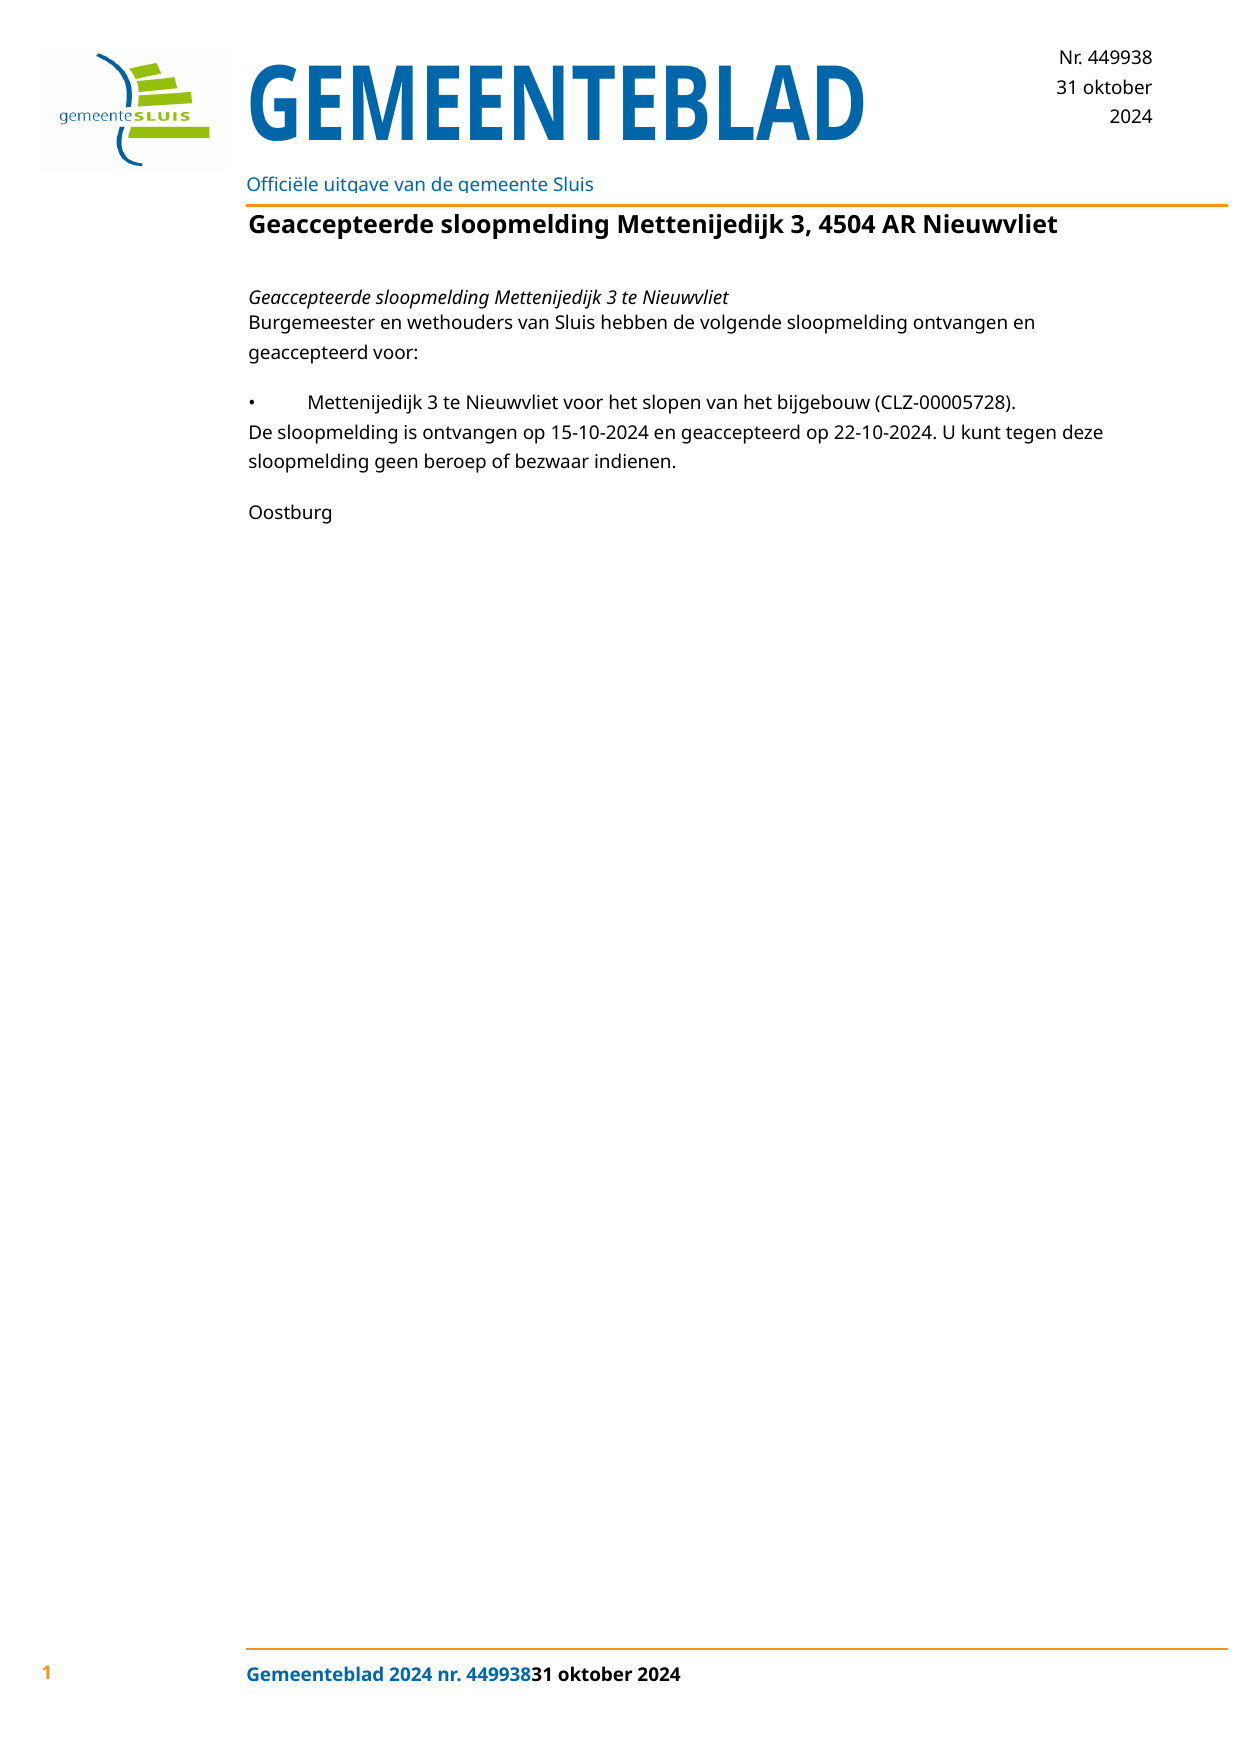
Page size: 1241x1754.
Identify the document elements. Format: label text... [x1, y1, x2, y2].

text De sloopmelding is ontvangen op 15-10-2024 en geaccepteerd op 22-10-2024. U kunt tegen deze sloopmelding geen beroep of bezwaar indienen. [248, 419, 1152, 474]
text Geaccepteerde sloopmelding Mettenijedijk 3, 4504 AR Nieuwvliet [248, 207, 1152, 241]
text Geaccepteerde sloopmelding Mettenijedijk 3 te Nieuwvliet [248, 284, 1152, 309]
picture [41, 47, 231, 172]
text Oostburg [248, 499, 1152, 525]
text Burgemeester en wethouders van Sluis hebben de volgende sloopmelding ontvangen en geaccepteerd voor: [248, 309, 1152, 365]
list Mettenijedijk 3 te Nieuwvliet voor het slopen van het bijgebouw (CLZ-00005728). [248, 389, 1152, 415]
